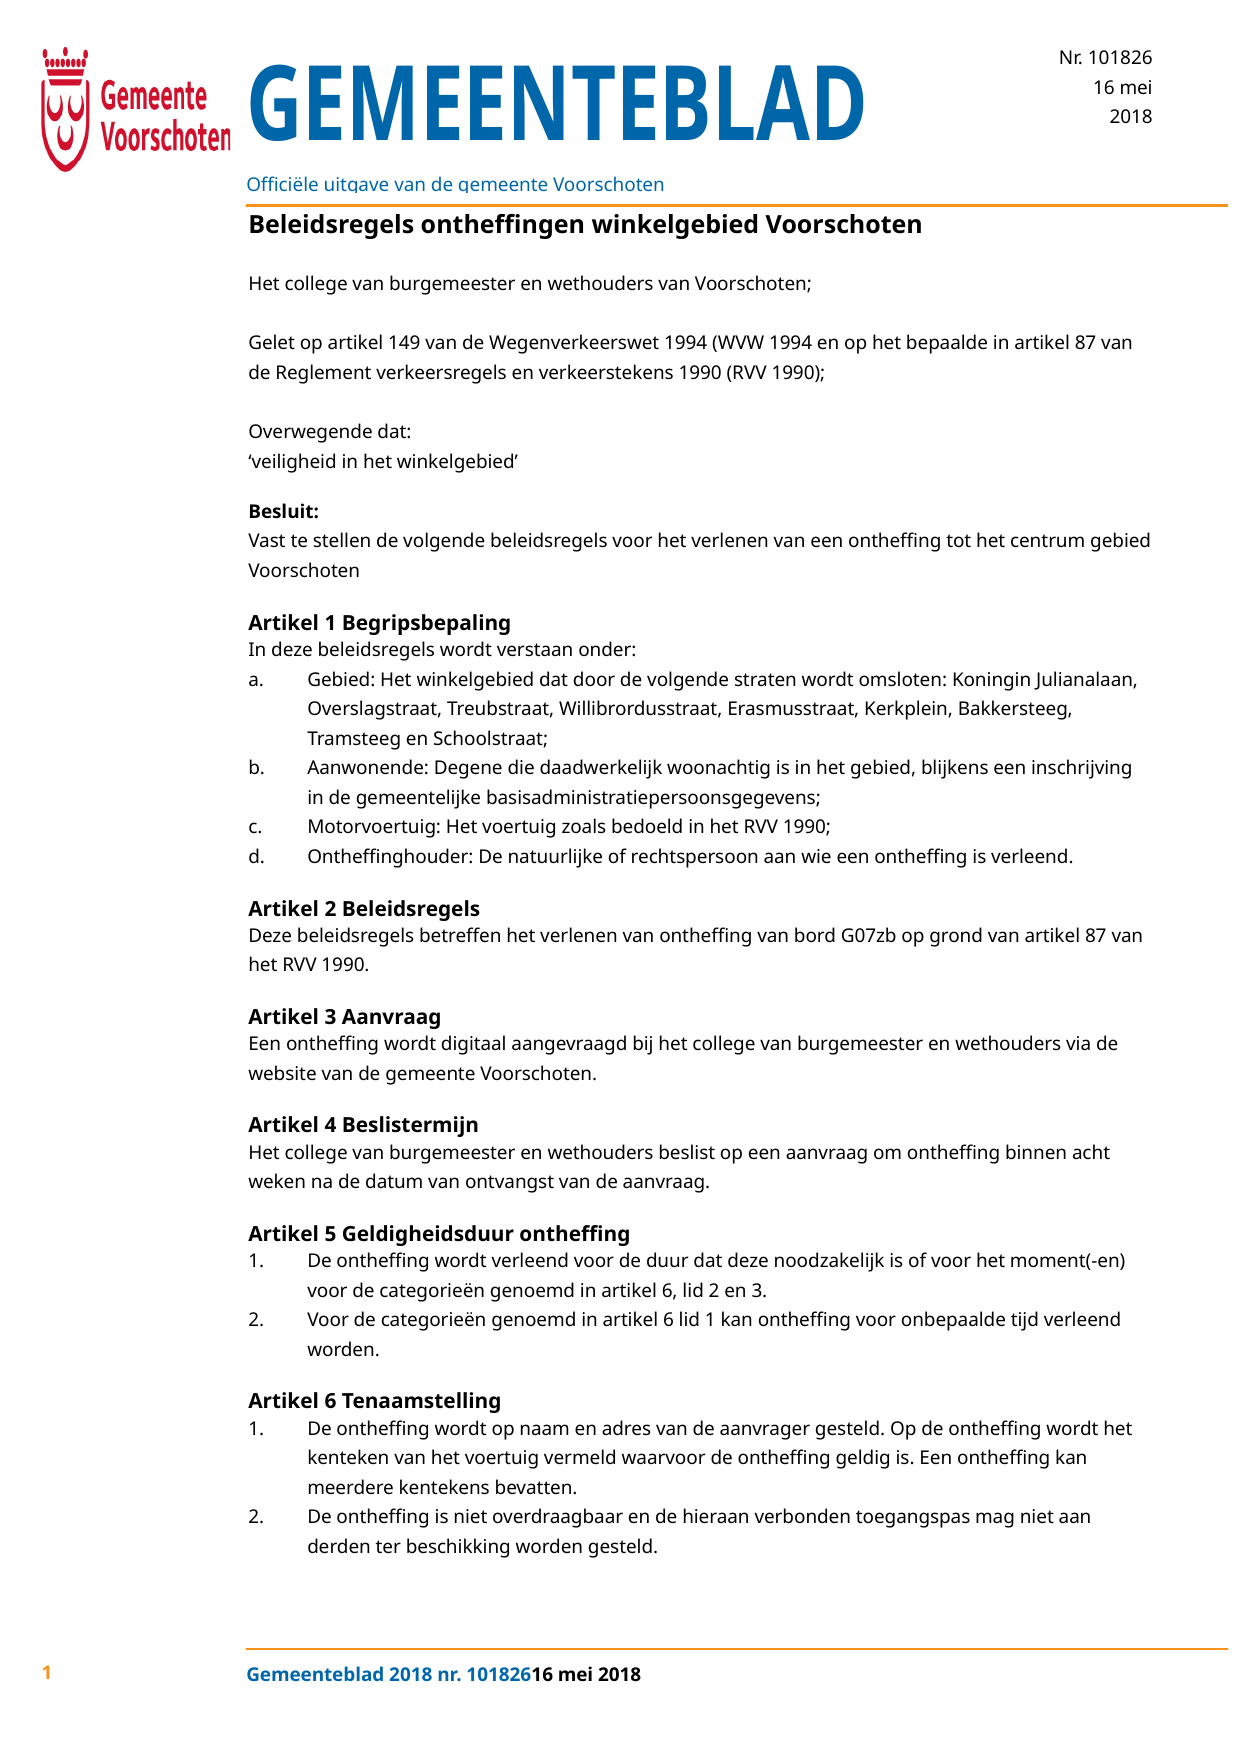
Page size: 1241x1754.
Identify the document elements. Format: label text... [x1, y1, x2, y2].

text Een ontheffing wordt digitaal aangevraagd bij het college van burgemeester en wethouders via de website van de gemeente Voorschoten. [248, 1031, 1152, 1086]
text Vast te stellen de volgende beleidsregels voor het verlenen van een ontheffing tot het centrum gebied Voorschoten [248, 528, 1152, 583]
list Gebied: Het winkelgebied dat door de volgende straten wordt omsloten: Koningin Julianalaan, Overslagstraat, Treubstraat, Willibrordusstraat, Erasmusstraat, Kerkplein, Bakkersteeg, Tramsteeg en Schoolstraat; [248, 666, 1152, 751]
text In deze beleidsregels wordt verstaan onder: [248, 636, 1152, 662]
list Ontheffinghouder: De natuurlijke of rechtspersoon aan wie een ontheffing is verleend. [248, 843, 1152, 869]
text Deze beleidsregels betreffen het verlenen van ontheffing van bord G07zb op grond van artikel 87 van het RVV 1990. [248, 922, 1152, 977]
text ‘veiligheid in het winkelgebied’ [248, 448, 1152, 473]
text Artikel 5 Geldigheidsduur ontheffing [248, 1219, 1152, 1247]
list Voor de categorieën genoemd in artikel 6 lid 1 kan ontheffing voor onbepaalde tijd verleend worden. [248, 1307, 1152, 1362]
text Besluit: [248, 498, 1152, 524]
text Beleidsregels ontheffingen winkelgebied Voorschoten [248, 207, 1152, 241]
text Het college van burgemeester en wethouders beslist op een aanvraag om ontheffing binnen acht weken na de datum van ontvangst van de aanvraag. [248, 1139, 1152, 1194]
list De ontheffing wordt op naam en adres van de aanvrager gesteld. Op de ontheffing wordt het kenteken van het voertuig vermeld waarvoor de ontheffing geldig is. Een ontheffing kan meerdere kentekens bevatten. [248, 1415, 1152, 1500]
picture [41, 47, 231, 172]
text Het college van burgemeester en wethouders van Voorschoten; [248, 270, 1152, 296]
text Artikel 3 Aanvraag [248, 1002, 1152, 1031]
list Aanwonende: Degene die daadwerkelijk woonachtig is in het gebied, blijkens een inschrijving in de gemeentelijke basisadministratiepersoonsgegevens; [248, 754, 1152, 810]
list Motorvoertuig: Het voertuig zoals bedoeld in het RVV 1990; [248, 814, 1152, 839]
text Artikel 2 Beleidsregels [248, 894, 1152, 922]
text Artikel 4 Beslistermijn [248, 1111, 1152, 1139]
text Overwegende dat: [248, 418, 1152, 444]
text Gelet op artikel 149 van de Wegenverkeerswet 1994 (WVW 1994 en op het bepaalde in artikel 87 van de Reglement verkeersregels en verkeerstekens 1990 (RVV 1990); [248, 329, 1152, 385]
text Artikel 1 Begripsbepaling [248, 608, 1152, 636]
list De ontheffing wordt verleend voor de duur dat deze noodzakelijk is of voor het moment(-en) voor de categorieën genoemd in artikel 6, lid 2 en 3. [248, 1247, 1152, 1303]
text Artikel 6 Tenaamstelling [248, 1387, 1152, 1415]
list De ontheffing is niet overdraagbaar en de hieraan verbonden toegangspas mag niet aan derden ter beschikking worden gesteld. [248, 1504, 1152, 1559]
